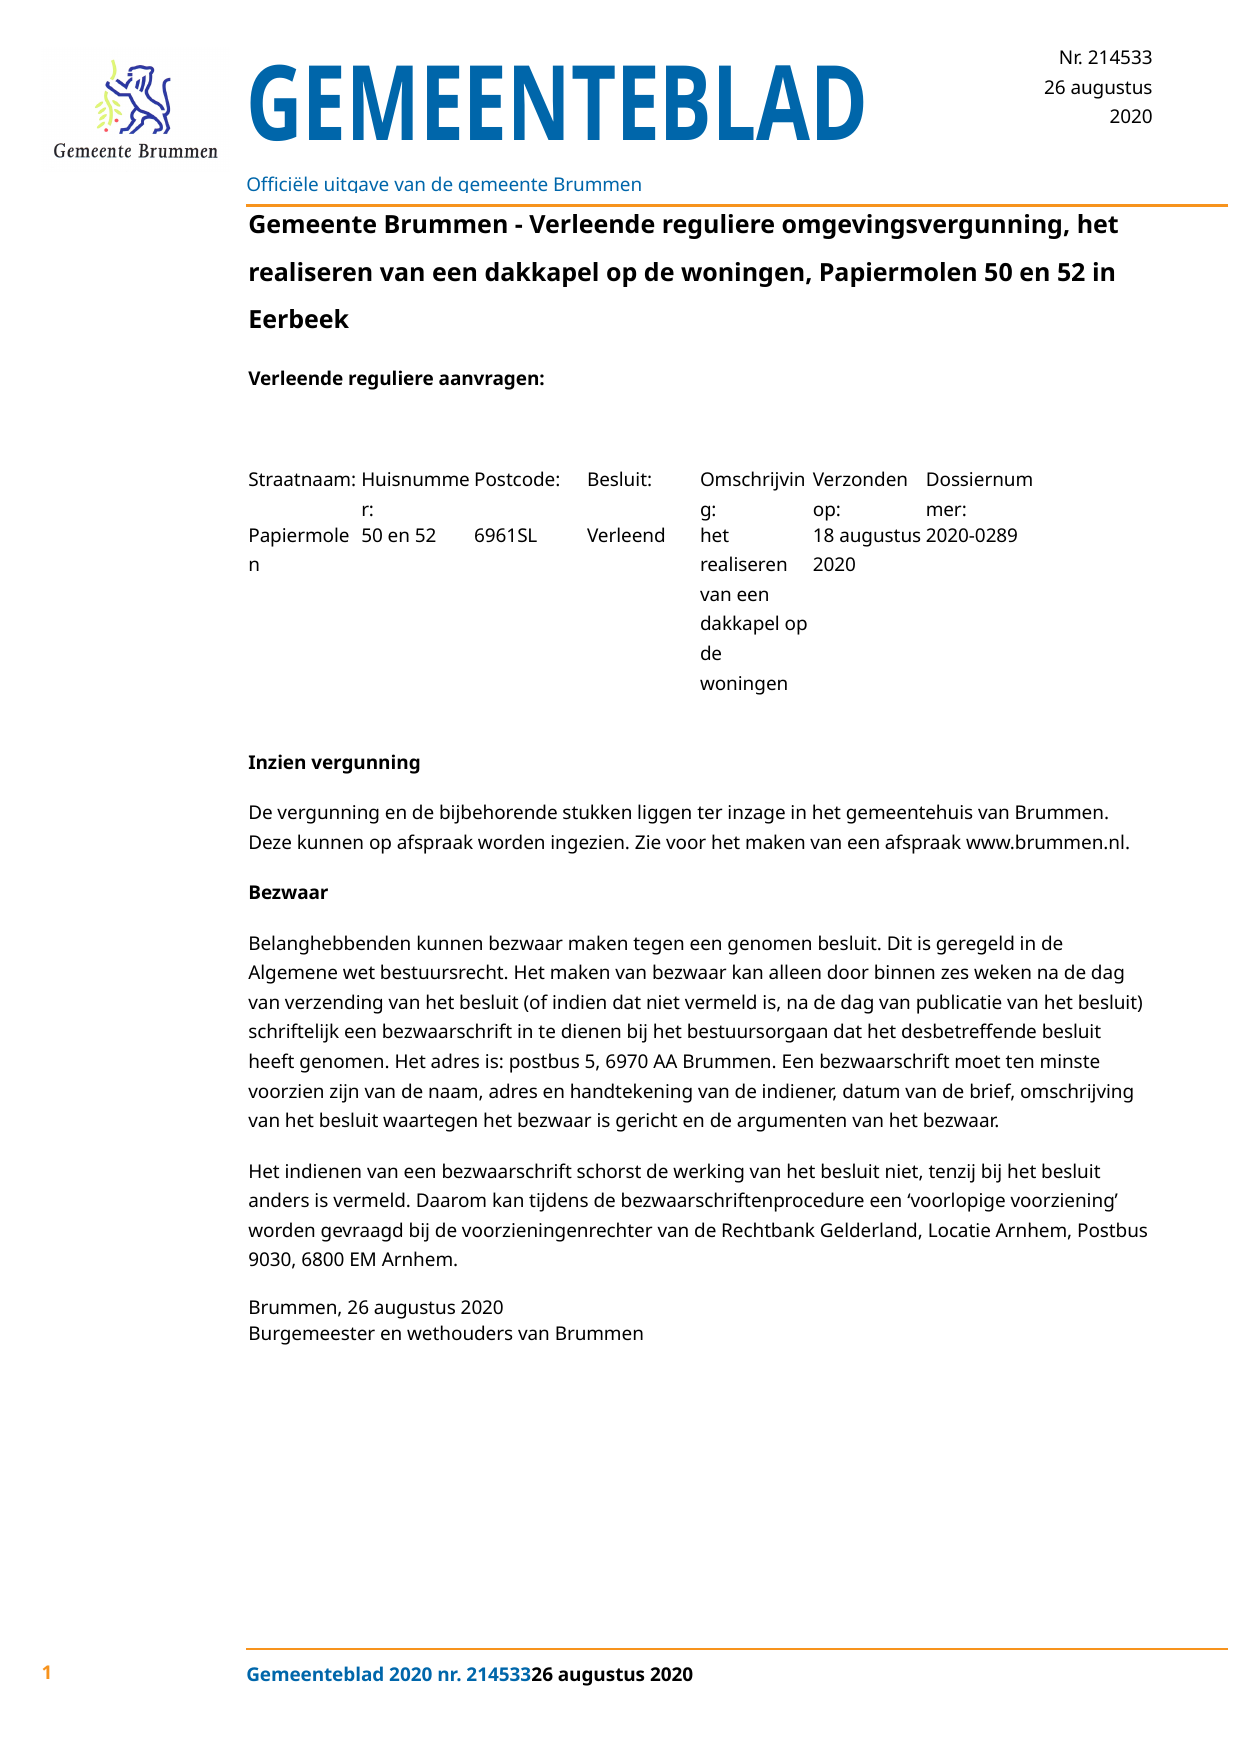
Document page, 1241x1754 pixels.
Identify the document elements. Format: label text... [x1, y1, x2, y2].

table_header Huisnummer: [361, 466, 474, 522]
table_header Dossiernummer: [926, 466, 1038, 522]
text Burgemeester en wethouders van Brummen [248, 1320, 1152, 1346]
text De vergunning en de bijbehorende stukken liggen ter inzage in het gemeentehuis van Brummen. Deze kunnen op afspraak worden ingezien. Zie voor het maken van een afspraak www.brummen.nl. [248, 799, 1152, 855]
table_header Omschrijving: [700, 466, 813, 522]
text Het indienen van een bezwaarschrift schorst de werking van het besluit niet, tenzij bij het besluit anders is vermeld. Daarom kan tijdens de bezwaarschriftenprocedure een ‘voorlopige voorziening’ worden gevraagd bij de voorzieningenrechter van de Rechtbank Gelderland, Locatie Arnhem, Postbus 9030, 6800 EM Arnhem. [248, 1158, 1152, 1272]
text Belanghebbenden kunnen bezwaar maken tegen een genomen besluit. Dit is geregeld in de Algemene wet bestuursrecht. Het maken van bezwaar kan alleen door binnen zes weken na de dag van verzending van het besluit (of indien dat niet vermeld is, na de dag van publicatie van het besluit) schriftelijk een bezwaarschrift in te dienen bij het bestuursorgaan dat het desbetreffende besluit heeft genomen. Het adres is: postbus 5, 6970 AA Brummen. Een bezwaarschrift moet ten minste voorzien zijn van de naam, adres en handtekening van de indiener, datum van de brief, omschrijving van het besluit waartegen het bezwaar is gericht en de argumenten van het bezwaar. [248, 930, 1152, 1133]
table_cell 18 augustus 2020 [813, 522, 926, 695]
text Verleende reguliere aanvragen: [248, 366, 1152, 391]
table_cell 2020-0289 [926, 522, 1038, 695]
table_cell Verleend [587, 522, 700, 695]
table_header Postcode: [474, 466, 587, 522]
table_cell Papiermolen [248, 522, 361, 695]
table_header Straatnaam: [248, 466, 361, 522]
picture [41, 47, 231, 172]
text Bezwaar [248, 879, 1152, 905]
text Brummen, 26 augustus 2020 [248, 1294, 1152, 1320]
table_cell [1039, 522, 1152, 695]
text Inzien vergunning [248, 749, 1152, 775]
table_header Besluit: [587, 466, 700, 522]
table_cell 50 en 52 [361, 522, 474, 695]
table_header Verzonden op: [813, 466, 926, 522]
table_cell 6961SL [474, 522, 587, 695]
table_header [1039, 466, 1152, 522]
text Gemeente Brummen - Verleende reguliere omgevingsvergunning, het realiseren van een dakkapel op de woningen, Papiermolen 50 en 52 in Eerbeek [248, 207, 1152, 336]
table_cell het realiseren van een dakkapel op de woningen [700, 522, 813, 695]
